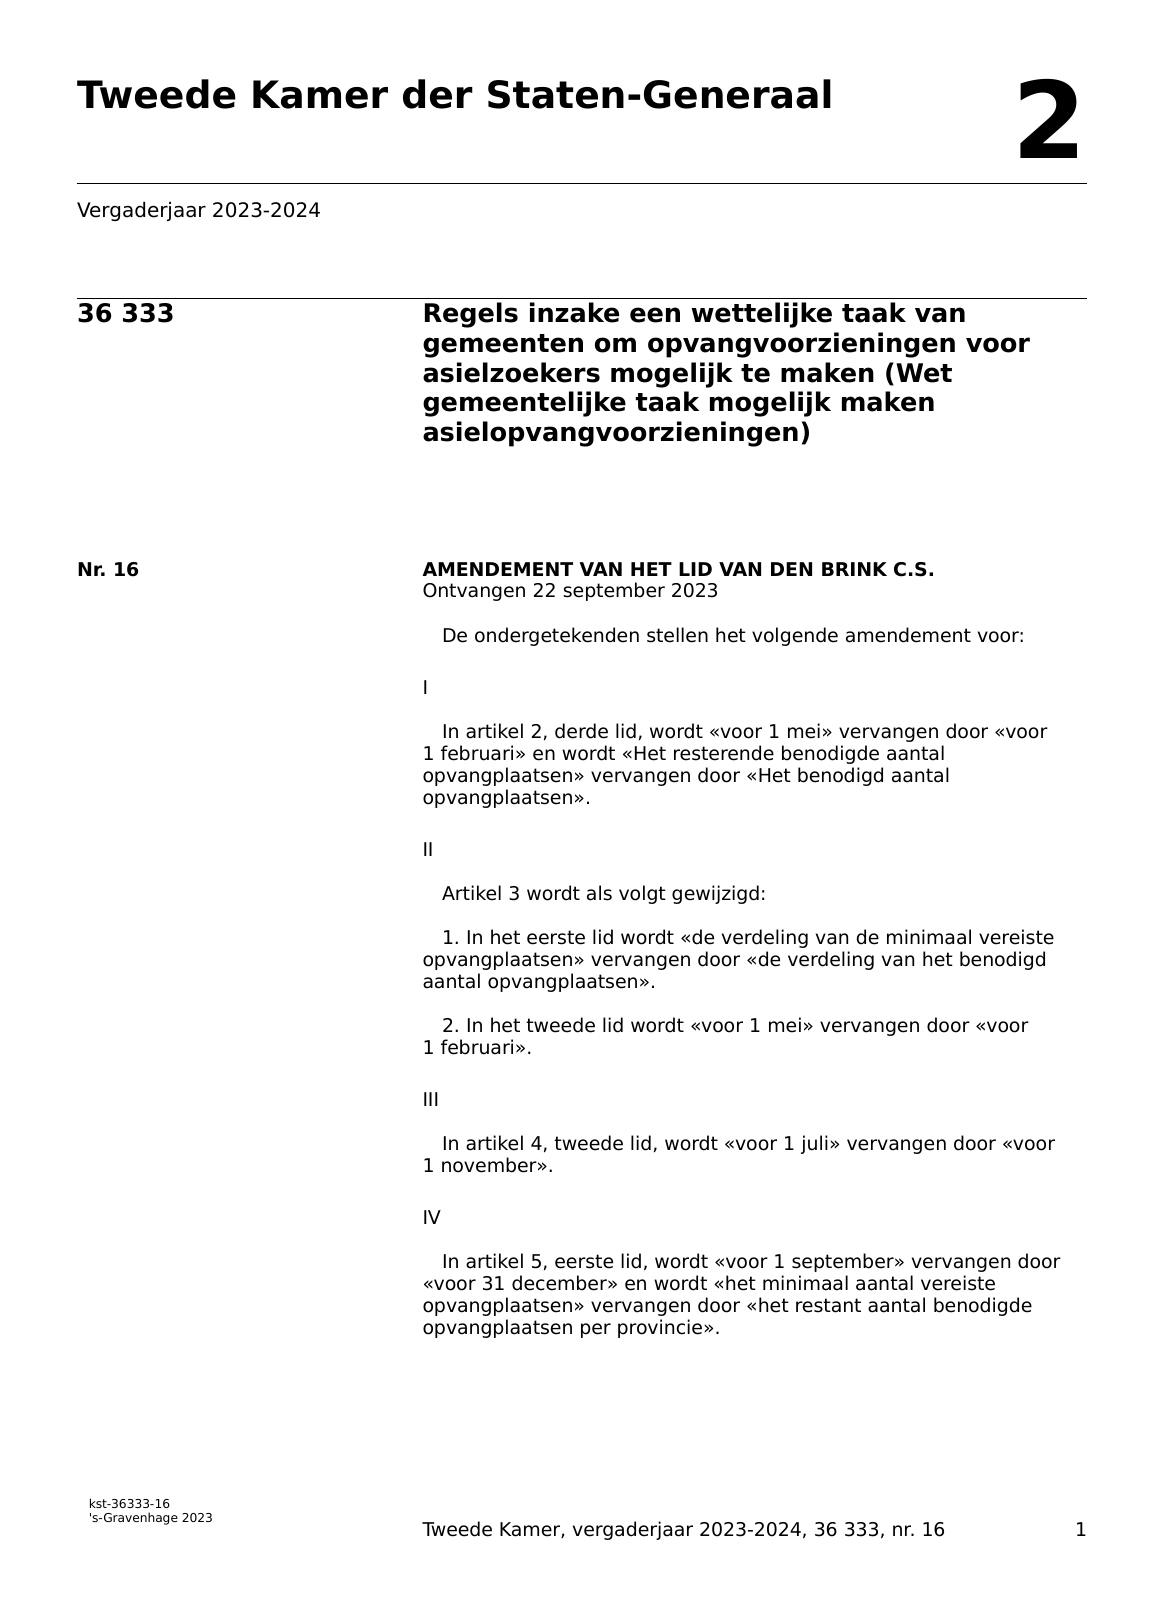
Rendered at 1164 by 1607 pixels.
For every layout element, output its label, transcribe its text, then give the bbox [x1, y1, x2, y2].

table_cell Vergaderjaar 2023-2024 [77, 184, 1087, 298]
table_header 2 [886, 59, 1087, 183]
subtitle III [422, 1089, 1087, 1111]
text De ondergetekenden stellen het volgende amendement voor: [422, 624, 1087, 647]
subtitle II [422, 839, 1087, 861]
table_header Tweede Kamer der Staten-Generaal [77, 59, 886, 183]
subtitle I [422, 677, 1087, 698]
text Ontvangen 22 september 2023 [422, 580, 1087, 602]
subtitle IV [422, 1207, 1087, 1229]
text 2. In het tweede lid wordt «voor 1 mei» vervangen door «voor 1 februari». [422, 1015, 1087, 1059]
text In artikel 4, tweede lid, wordt «voor 1 juli» vervangen door «voor 1 november». [422, 1133, 1087, 1177]
text In artikel 2, derde lid, wordt «voor 1 mei» vervangen door «voor 1 februari» en wordt «Het resterende benodigde aantal opvangplaatsen» vervangen door «Het benodigd aantal opvangplaatsen». [422, 721, 1087, 809]
text 1. In het eerste lid wordt «de verdeling van de minimaal vereiste opvangplaatsen» vervangen door «de verdeling van het benodigd aantal opvangplaatsen». [422, 927, 1087, 993]
text kst-36333-16 [88, 1497, 323, 1511]
text Artikel 3 wordt als volgt gewijzigd: [422, 883, 1087, 905]
subtitle Nr. 16 AMENDEMENT VAN HET LID VAN DEN BRINK C.S. [77, 558, 1087, 580]
text 's-Gravenhage 2023 [88, 1511, 323, 1525]
subtitle 36 333 Regels inzake een wettelijke taak van gemeenten om opvangvoorzieningen voor asielzoekers mogelijk te maken (Wet gemeentelijke taak mogelijk maken asielopvangvoorzieningen) [77, 299, 1087, 447]
text In artikel 5, eerste lid, wordt «voor 1 september» vervangen door «voor 31 december» en wordt «het minimaal aantal vereiste opvangplaatsen» vervangen door «het restant aantal benodigde opvangplaatsen per provincie». [422, 1251, 1087, 1339]
